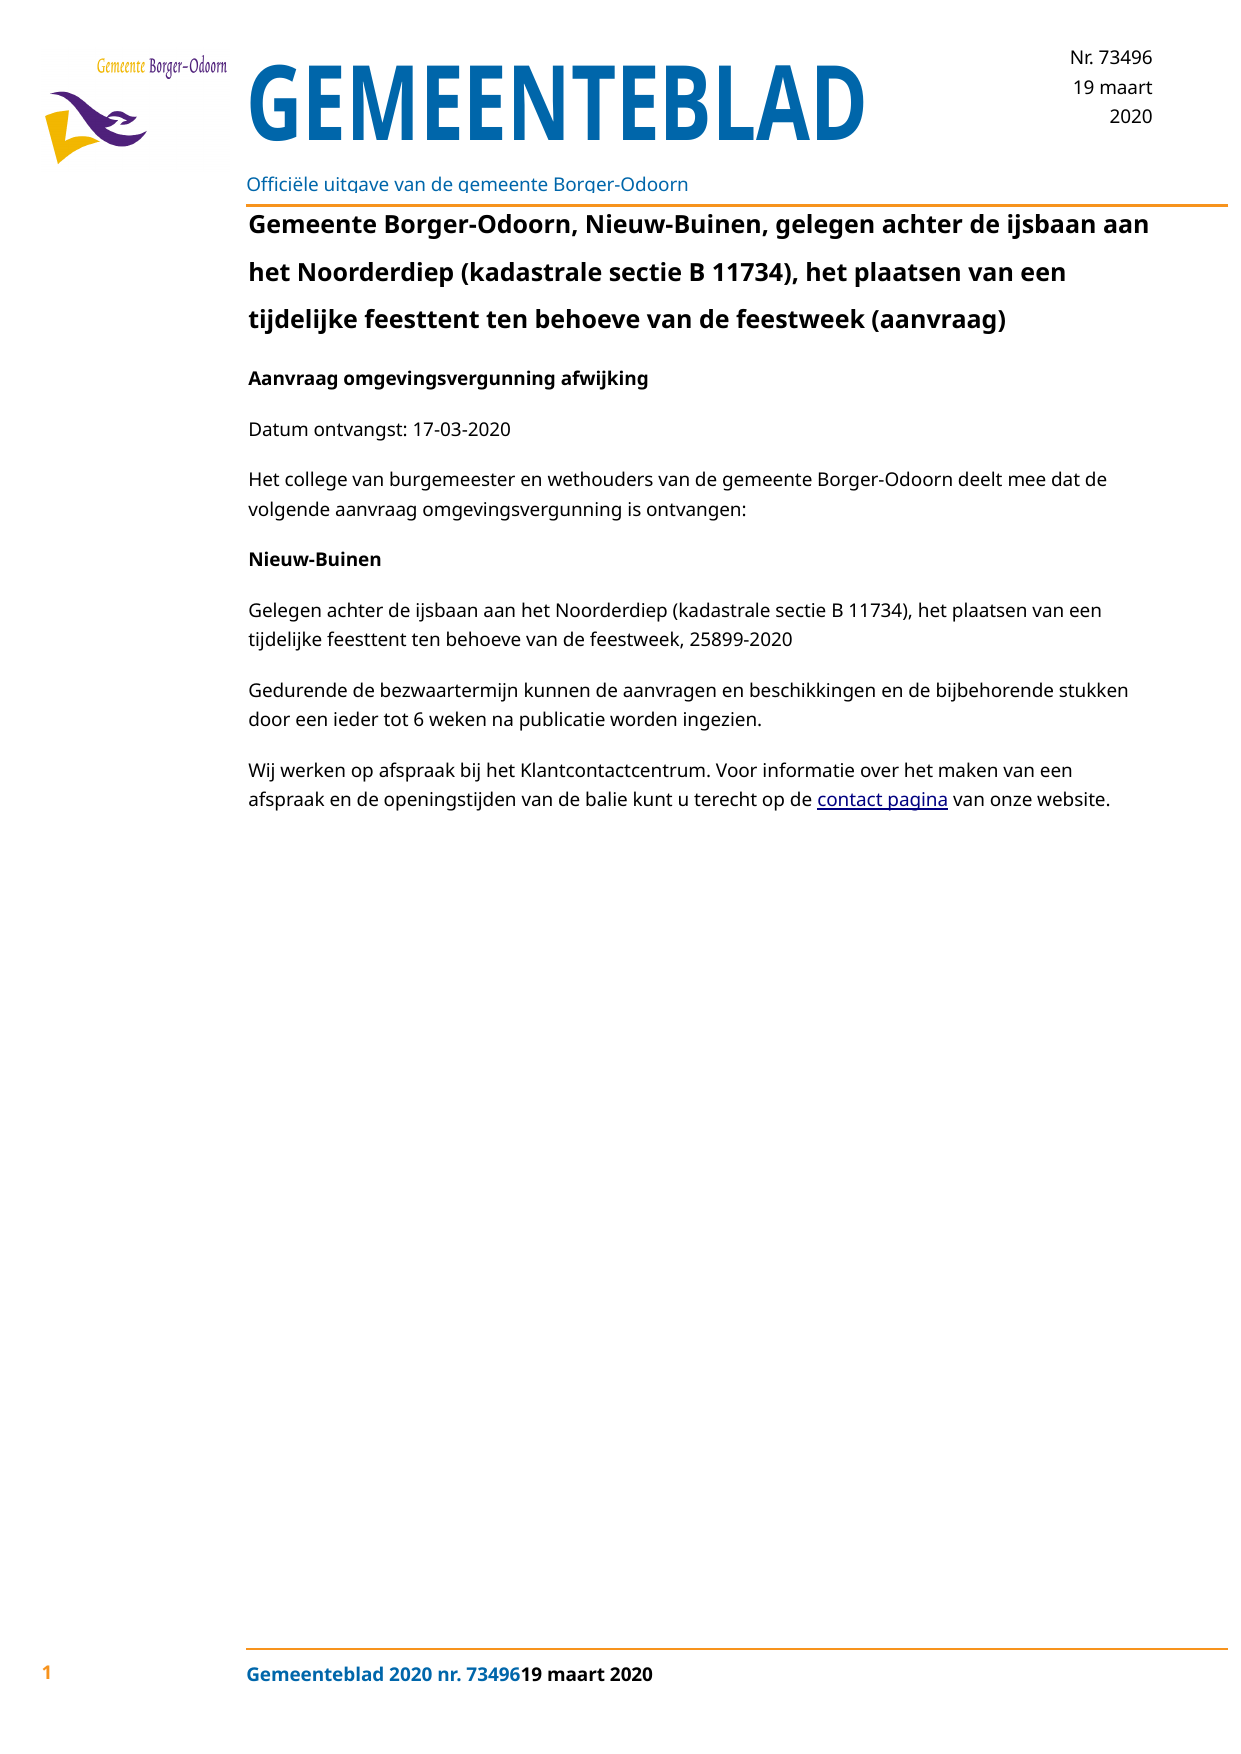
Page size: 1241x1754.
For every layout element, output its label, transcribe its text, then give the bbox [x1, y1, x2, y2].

text Datum ontvangst: 17-03-2020 [248, 416, 1152, 442]
text Gemeente Borger-Odoorn, Nieuw-Buinen, gelegen achter de ijsbaan aan het Noorderdiep (kadastrale sectie B 11734), het plaatsen van een tijdelijke feesttent ten behoeve van de feestweek (aanvraag) [248, 207, 1152, 336]
picture [41, 47, 231, 172]
text Gedurende de bezwaartermijn kunnen de aanvragen en beschikkingen en de bijbehorende stukken door een ieder tot 6 weken na publicatie worden ingezien. [248, 677, 1152, 732]
text Aanvraag omgevingsvergunning afwijking [248, 366, 1152, 391]
text Gelegen achter de ijsbaan aan het Noorderdiep (kadastrale sectie B 11734), het plaatsen van een tijdelijke feesttent ten behoeve van de feestweek, 25899-2020 [248, 597, 1152, 652]
text Nieuw-Buinen [248, 546, 1152, 572]
text Het college van burgemeester en wethouders van de gemeente Borger-Odoorn deelt mee dat de volgende aanvraag omgevingsvergunning is ontvangen: [248, 466, 1152, 522]
text Wij werken op afspraak bij het Klantcontactcentrum. Voor informatie over het maken van een afspraak en de openingstijden van de balie kunt u terecht op de contact pagina van onze website. [248, 757, 1152, 812]
